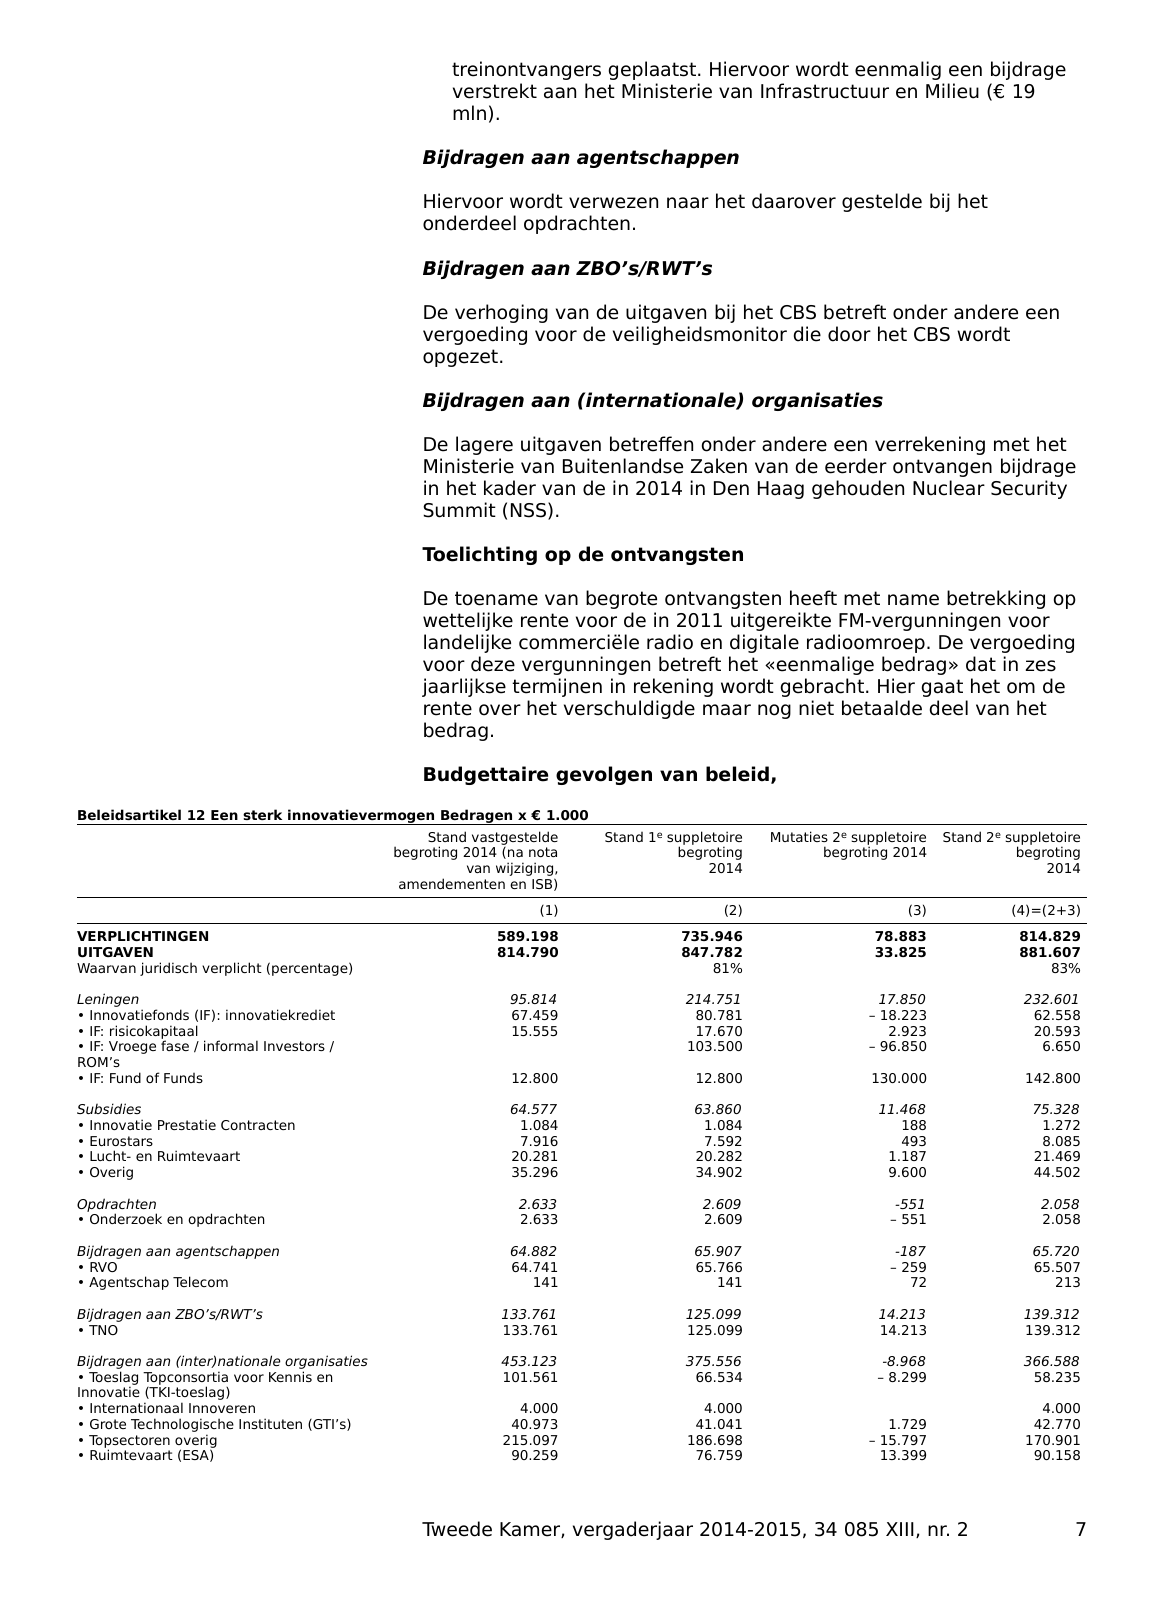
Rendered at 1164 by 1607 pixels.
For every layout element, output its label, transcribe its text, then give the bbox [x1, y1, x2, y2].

table_cell – 15.797 [749, 1433, 933, 1448]
table_cell (4)=(2+3) [933, 898, 1087, 923]
table_cell • Innovatiefonds (IF): innovatiekrediet [77, 1008, 380, 1023]
table_cell 62.558 [933, 1008, 1087, 1023]
table_cell [77, 898, 380, 923]
table_cell 125.099 [564, 1322, 748, 1338]
table_cell [380, 1291, 564, 1307]
table_cell [933, 1291, 1087, 1307]
table_cell [77, 1086, 380, 1102]
table_cell 83% [933, 961, 1087, 976]
table_cell Bijdragen aan (inter)nationale organisaties [77, 1354, 380, 1369]
table_cell • Lucht- en Ruimtevaart [77, 1149, 380, 1165]
table_cell Stand 2e suppletoire begroting 2014 [933, 825, 1087, 897]
table_cell 4.000 [933, 1401, 1087, 1417]
table_cell VERPLICHTINGEN [77, 924, 380, 945]
table_cell 130.000 [749, 1071, 933, 1086]
table_cell -551 [749, 1196, 933, 1212]
text De lagere uitgaven betreffen onder andere een verrekening met het Ministerie van Buitenlandse Zaken van de eerder ontvangen bijdrage in het kader van de in 2014 in Den Haag gehouden Nuclear Security Summit (NSS). [422, 434, 1087, 522]
subtitle Budgettaire gevolgen van beleid, [422, 764, 1087, 786]
table_cell [77, 976, 380, 992]
table_cell • Toeslag Topconsortia voor Kennis en Innovatie (TKI-toeslag) [77, 1370, 380, 1401]
table_cell 139.312 [933, 1307, 1087, 1322]
table_cell • Eurostars [77, 1134, 380, 1149]
table_cell 7.916 [380, 1134, 564, 1149]
table_cell 814.829 [933, 924, 1087, 945]
table_cell • Overig [77, 1165, 380, 1181]
table_cell 170.901 [933, 1433, 1087, 1448]
table_cell [77, 825, 380, 897]
text Hiervoor wordt verwezen naar het daarover gestelde bij het onderdeel opdrachten. [422, 191, 1087, 235]
table_cell [933, 1338, 1087, 1354]
table_cell Mutaties 2e suppletoire begroting 2014 [749, 825, 933, 897]
table_cell 63.860 [564, 1102, 748, 1118]
table_cell 366.588 [933, 1354, 1087, 1369]
table_cell [564, 1086, 748, 1102]
table_cell • Ruimtevaart (ESA) [77, 1448, 380, 1464]
table_cell 66.534 [564, 1370, 748, 1401]
table_cell Leningen [77, 992, 380, 1008]
table_cell 1.084 [564, 1118, 748, 1133]
table_cell Opdrachten [77, 1196, 380, 1212]
table_cell Bijdragen aan ZBO’s/RWT’s [77, 1307, 380, 1322]
table_cell Bijdragen aan agentschappen [77, 1244, 380, 1259]
table_cell [380, 1086, 564, 1102]
table_cell 21.469 [933, 1149, 1087, 1165]
table_cell 186.698 [564, 1433, 748, 1448]
table_cell [380, 961, 564, 976]
table_cell • Internationaal Innoveren [77, 1401, 380, 1417]
table_cell • IF: Vroege fase / informal Investors / ROM’s [77, 1039, 380, 1071]
table_cell [77, 1228, 380, 1244]
table_cell • Onderzoek en opdrachten [77, 1212, 380, 1228]
table_cell 735.946 [564, 924, 748, 945]
table_cell 6.650 [933, 1039, 1087, 1071]
table_cell 14.213 [749, 1322, 933, 1338]
table_cell [564, 1338, 748, 1354]
table_cell 232.601 [933, 992, 1087, 1008]
table_cell [749, 1086, 933, 1102]
table_cell 20.281 [380, 1149, 564, 1165]
table_cell Stand vastgestelde begroting 2014 (na nota van wijziging, amendementen en ISB) [380, 825, 564, 897]
table_cell – 259 [749, 1259, 933, 1275]
subtitle Bijdragen aan (internationale) organisaties [422, 390, 1087, 412]
text treinontvangers geplaatst. Hiervoor wordt eenmalig een bijdrage verstrekt aan het Ministerie van Infrastructuur en Milieu (€ 19 mln). [422, 59, 1087, 125]
table_cell 847.782 [564, 945, 748, 961]
table_cell (3) [749, 898, 933, 923]
table_cell 139.312 [933, 1322, 1087, 1338]
table_cell – 96.850 [749, 1039, 933, 1071]
table_cell 375.556 [564, 1354, 748, 1369]
table_cell 1.729 [749, 1417, 933, 1432]
table_cell [380, 1228, 564, 1244]
table_cell 1.187 [749, 1149, 933, 1165]
table_cell 12.800 [564, 1071, 748, 1086]
table_cell [77, 1291, 380, 1307]
table_cell 141 [380, 1275, 564, 1291]
table_cell [380, 1039, 564, 1071]
table_cell 188 [749, 1118, 933, 1133]
table_cell 95.814 [380, 992, 564, 1008]
table_cell 7.592 [564, 1134, 748, 1149]
table_cell 881.607 [933, 945, 1087, 961]
table_cell 65.907 [564, 1244, 748, 1259]
table_cell 103.500 [564, 1039, 748, 1071]
table_cell 33.825 [749, 945, 933, 961]
table_cell 64.577 [380, 1102, 564, 1118]
table_cell [77, 1181, 380, 1196]
table_cell • IF: Fund of Funds [77, 1071, 380, 1086]
table_cell 13.399 [749, 1448, 933, 1464]
table_cell 213 [933, 1275, 1087, 1291]
table_cell UITGAVEN [77, 945, 380, 961]
table_cell 78.883 [749, 924, 933, 945]
table_cell 215.097 [380, 1433, 564, 1448]
table_cell • Innovatie Prestatie Contracten [77, 1118, 380, 1133]
table_cell 80.781 [564, 1008, 748, 1023]
table_cell 64.741 [380, 1259, 564, 1275]
table_cell [933, 1228, 1087, 1244]
table_cell 2.923 [749, 1024, 933, 1039]
table_cell Waarvan juridisch verplicht (percentage) [77, 961, 380, 976]
table_cell 42.770 [933, 1417, 1087, 1432]
table_cell [380, 1181, 564, 1196]
table_cell 67.459 [380, 1008, 564, 1023]
table_cell Subsidies [77, 1102, 380, 1118]
table_cell 1.272 [933, 1118, 1087, 1133]
table_cell 2.609 [564, 1196, 748, 1212]
table_cell • Grote Technologische Instituten (GTI’s) [77, 1417, 380, 1432]
table_cell [77, 1338, 380, 1354]
table_cell 65.720 [933, 1244, 1087, 1259]
table_cell 17.850 [749, 992, 933, 1008]
table_cell -187 [749, 1244, 933, 1259]
table_cell 493 [749, 1134, 933, 1149]
table_cell 35.296 [380, 1165, 564, 1181]
table_cell [564, 1291, 748, 1307]
table_cell [749, 1181, 933, 1196]
table_cell [749, 961, 933, 976]
table_cell [749, 1228, 933, 1244]
table_cell 90.259 [380, 1448, 564, 1464]
table_cell 2.633 [380, 1212, 564, 1228]
table_cell [749, 1338, 933, 1354]
table_cell 44.502 [933, 1165, 1087, 1181]
table_cell 133.761 [380, 1322, 564, 1338]
text De toename van begrote ontvangsten heeft met name betrekking op wettelijke rente voor de in 2011 uitgereikte FM-vergunningen voor landelijke commerciële radio en digitale radioomroep. De vergoeding voor deze vergunningen betreft het «eenmalige bedrag» dat in zes jaarlijkse termijnen in rekening wordt gebracht. Hier gaat het om de rente over het verschuldigde maar nog niet betaalde deel van het bedrag. [422, 588, 1087, 742]
table_cell 589.198 [380, 924, 564, 945]
table_cell 453.123 [380, 1354, 564, 1369]
table_cell [564, 1228, 748, 1244]
table_cell – 8.299 [749, 1370, 933, 1401]
table_cell 90.158 [933, 1448, 1087, 1464]
table_cell 58.235 [933, 1370, 1087, 1401]
subtitle Toelichting op de ontvangsten [422, 544, 1087, 566]
table_cell [749, 976, 933, 992]
table_cell [564, 976, 748, 992]
table_cell 75.328 [933, 1102, 1087, 1118]
table_cell 20.593 [933, 1024, 1087, 1039]
table_cell [933, 976, 1087, 992]
table_cell • TNO [77, 1322, 380, 1338]
table_cell 41.041 [564, 1417, 748, 1432]
text De verhoging van de uitgaven bij het CBS betreft onder andere een vergoeding voor de veiligheidsmonitor die door het CBS wordt opgezet. [422, 302, 1087, 368]
table_cell [380, 1338, 564, 1354]
table_cell 4.000 [380, 1401, 564, 1417]
table_cell 40.973 [380, 1417, 564, 1432]
table_cell [749, 1291, 933, 1307]
table_cell 17.670 [564, 1024, 748, 1039]
table_cell 20.282 [564, 1149, 748, 1165]
table_cell 14.213 [749, 1307, 933, 1322]
table_cell 4.000 [564, 1401, 748, 1417]
table_cell 11.468 [749, 1102, 933, 1118]
table_cell -8.968 [749, 1354, 933, 1369]
table_cell [380, 976, 564, 992]
table_cell [933, 1181, 1087, 1196]
subtitle Bijdragen aan agentschappen [422, 147, 1087, 169]
table_cell [933, 1086, 1087, 1102]
table_cell [749, 1401, 933, 1417]
table_cell 15.555 [380, 1024, 564, 1039]
table_cell 125.099 [564, 1307, 748, 1322]
table_cell 8.085 [933, 1134, 1087, 1149]
table_cell 2.058 [933, 1212, 1087, 1228]
table_cell [564, 1181, 748, 1196]
table_cell 9.600 [749, 1165, 933, 1181]
table_cell 2.633 [380, 1196, 564, 1212]
table_cell 81% [564, 961, 748, 976]
table_cell • Agentschap Telecom [77, 1275, 380, 1291]
table_cell (2) [564, 898, 748, 923]
table_cell • IF: risicokapitaal [77, 1024, 380, 1039]
table_cell 65.507 [933, 1259, 1087, 1275]
table_cell 2.058 [933, 1196, 1087, 1212]
table_cell 2.609 [564, 1212, 748, 1228]
table_cell 76.759 [564, 1448, 748, 1464]
table_cell 12.800 [380, 1071, 564, 1086]
table_cell 814.790 [380, 945, 564, 961]
table_cell 133.761 [380, 1307, 564, 1322]
table_cell Stand 1e suppletoire begroting 2014 [564, 825, 748, 897]
table_cell 101.561 [380, 1370, 564, 1401]
table_cell 1.084 [380, 1118, 564, 1133]
table_cell – 551 [749, 1212, 933, 1228]
table_cell 65.766 [564, 1259, 748, 1275]
table_cell 72 [749, 1275, 933, 1291]
table_cell 142.800 [933, 1071, 1087, 1086]
table_header Beleidsartikel 12 Een sterk innovatievermogen Bedragen x € 1.000 [77, 808, 1087, 824]
table_cell • Topsectoren overig [77, 1433, 380, 1448]
table_cell • RVO [77, 1259, 380, 1275]
table_cell 214.751 [564, 992, 748, 1008]
table_cell (1) [380, 898, 564, 923]
subtitle Bijdragen aan ZBO’s/RWT’s [422, 257, 1087, 279]
table_cell – 18.223 [749, 1008, 933, 1023]
table_cell 64.882 [380, 1244, 564, 1259]
table_cell 34.902 [564, 1165, 748, 1181]
table_cell 141 [564, 1275, 748, 1291]
